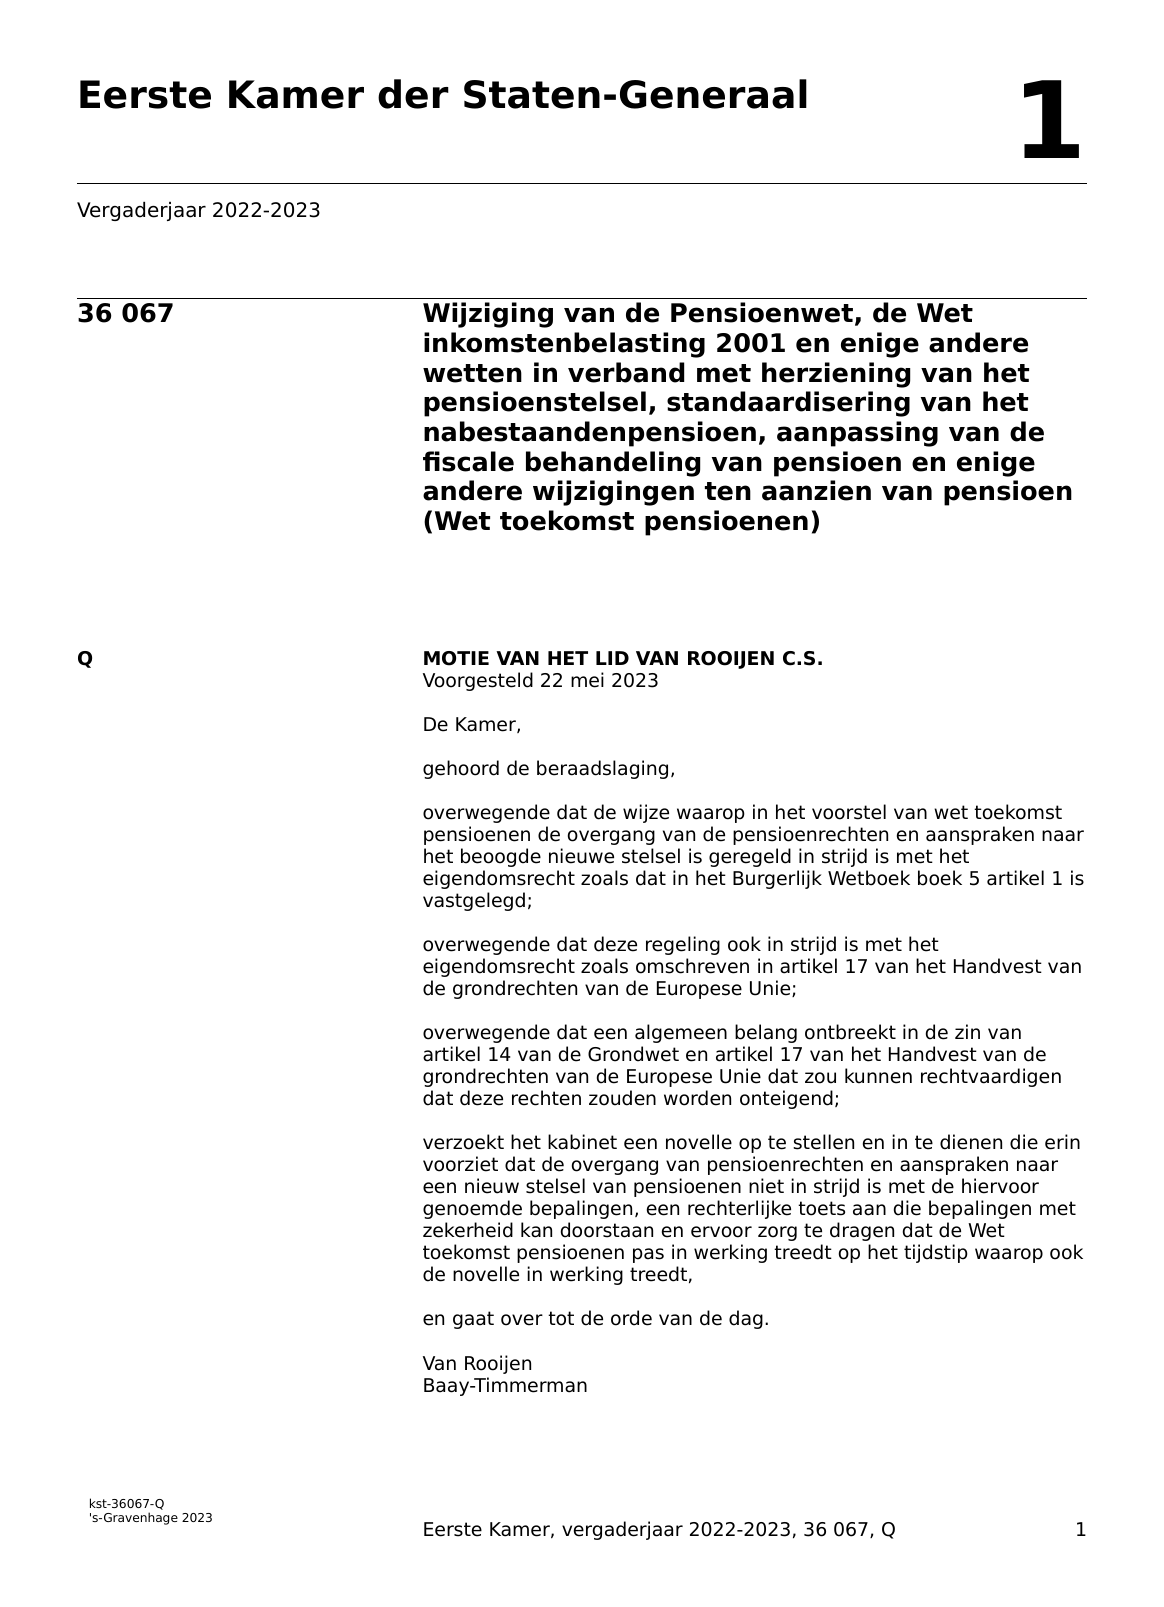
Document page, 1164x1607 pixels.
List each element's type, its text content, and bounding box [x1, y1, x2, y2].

text De Kamer, [422, 714, 1087, 736]
table_header Eerste Kamer der Staten-Generaal [77, 59, 886, 183]
subtitle 36 067 Wijziging van de Pensioenwet, de Wet inkomstenbelasting 2001 en enige andere wetten in verband met herziening van het pensioenstelsel, standaardisering van het nabestaandenpensioen, aanpassing van de fiscale behandeling van pensioen en enige andere wijzigingen ten aanzien van pensioen (Wet toekomst pensioenen) [77, 299, 1087, 536]
text 's-Gravenhage 2023 [88, 1511, 323, 1525]
text overwegende dat deze regeling ook in strijd is met het eigendomsrecht zoals omschreven in artikel 17 van het Handvest van de grondrechten van de Europese Unie; [422, 934, 1087, 1000]
text Voorgesteld 22 mei 2023 [422, 669, 1087, 691]
text overwegende dat een algemeen belang ontbreekt in de zin van artikel 14 van de Grondwet en artikel 17 van het Handvest van de grondrechten van de Europese Unie dat zou kunnen rechtvaardigen dat deze rechten zouden worden onteigend; [422, 1022, 1087, 1110]
text verzoekt het kabinet een novelle op te stellen en in te dienen die erin voorziet dat de overgang van pensioenrechten en aanspraken naar een nieuw stelsel van pensioenen niet in strijd is met de hiervoor genoemde bepalingen, een rechterlijke toets aan die bepalingen met zekerheid kan doorstaan en ervoor zorg te dragen dat de Wet toekomst pensioenen pas in werking treedt op het tijdstip waarop ook de novelle in werking treedt, [422, 1132, 1087, 1286]
text overwegende dat de wijze waarop in het voorstel van wet toekomst pensioenen de overgang van de pensioenrechten en aanspraken naar het beoogde nieuwe stelsel is geregeld in strijd is met het eigendomsrecht zoals dat in het Burgerlijk Wetboek boek 5 artikel 1 is vastgelegd; [422, 802, 1087, 912]
table_cell Vergaderjaar 2022-2023 [77, 184, 1087, 298]
table_header 1 [886, 59, 1087, 183]
subtitle Q MOTIE VAN HET LID VAN ROOIJEN C.S. [77, 647, 1087, 669]
text gehoord de beraadslaging, [422, 758, 1087, 780]
text Baay-Timmerman [422, 1374, 1087, 1396]
text en gaat over tot de orde van de dag. [422, 1308, 1087, 1330]
text Van Rooijen [422, 1352, 1087, 1374]
text kst-36067-Q [88, 1497, 323, 1511]
